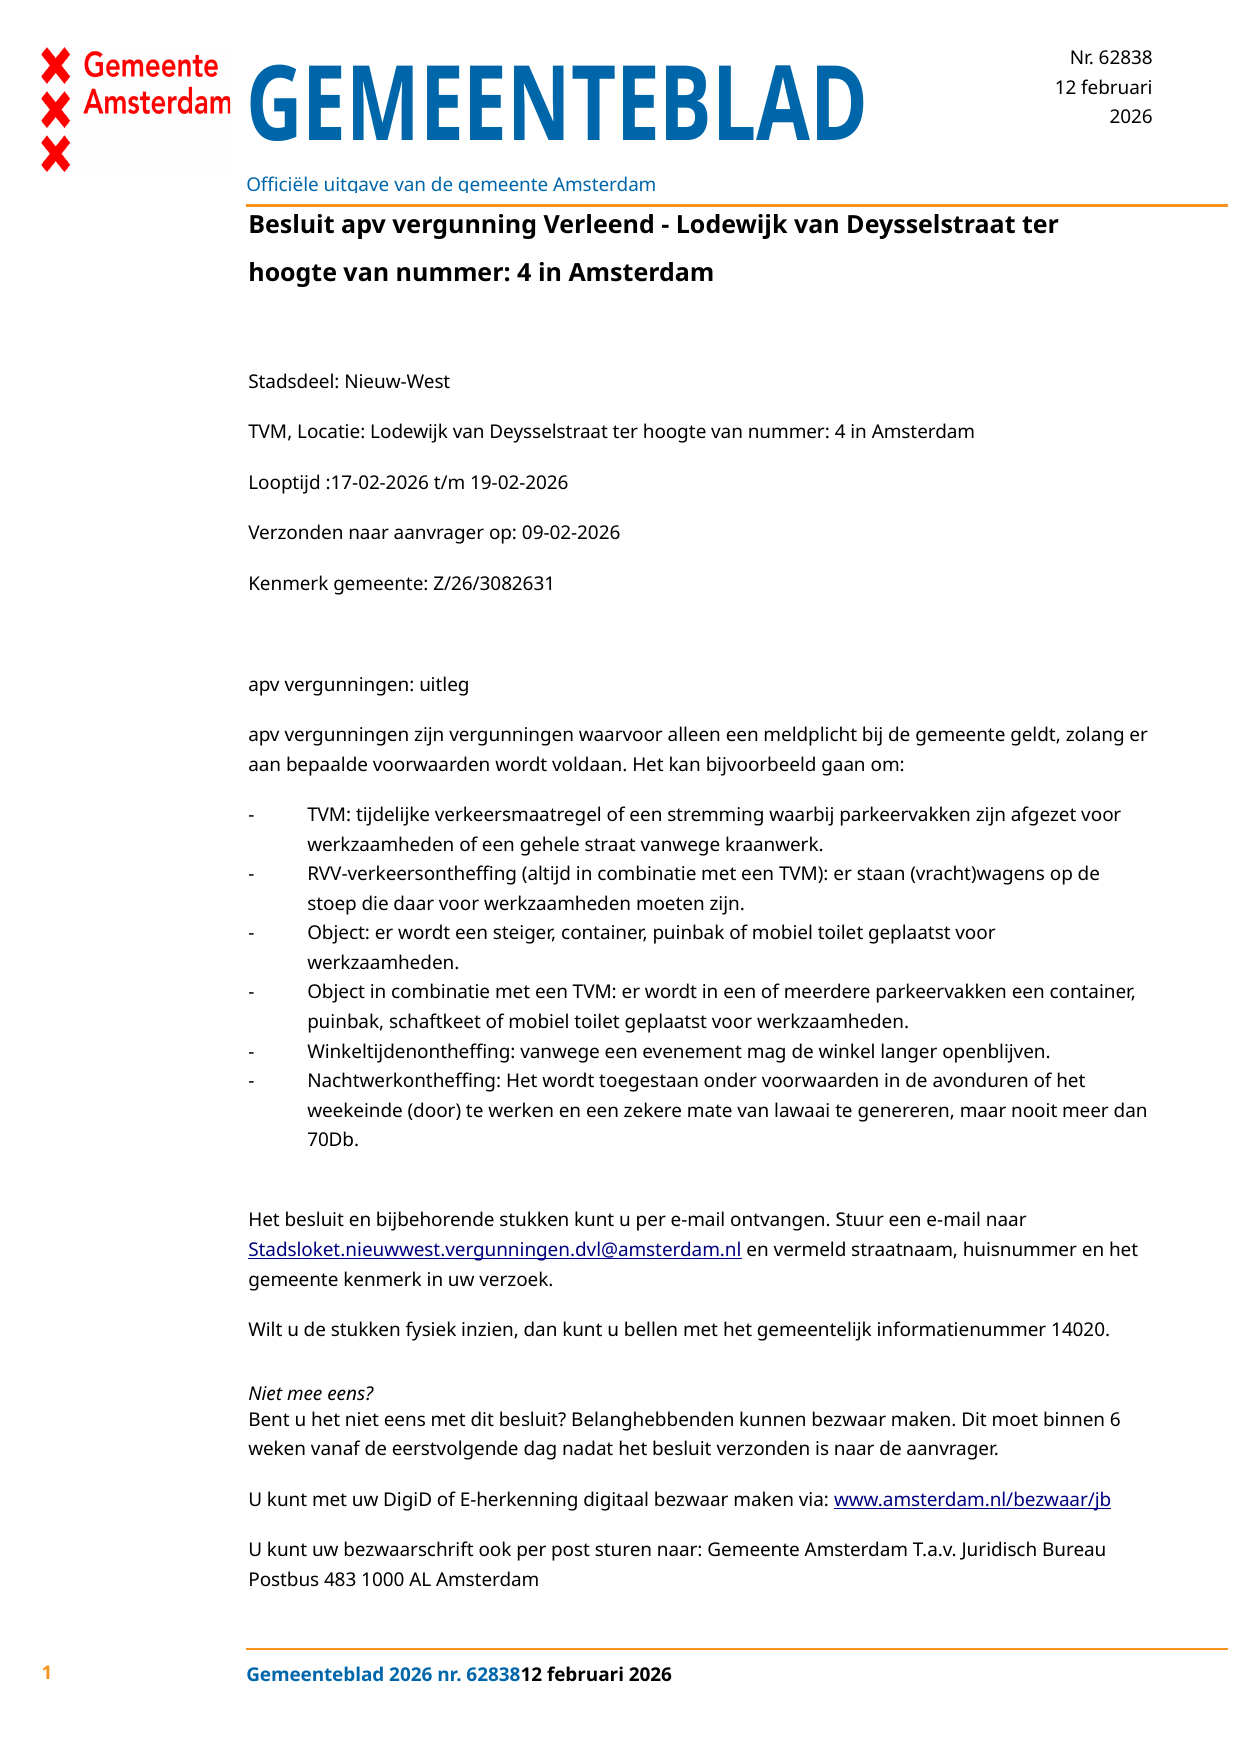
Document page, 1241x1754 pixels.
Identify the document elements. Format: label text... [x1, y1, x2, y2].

list Object in combinatie met een TVM: er wordt in een of meerdere parkeervakken een container, puinbak, schaftkeet of mobiel toilet geplaatst voor werkzaamheden. [248, 979, 1152, 1034]
text U kunt uw bezwaarschrift ook per post sturen naar: Gemeente Amsterdam T.a.v. Juridisch Bureau Postbus 483 1000 AL Amsterdam [248, 1536, 1152, 1592]
text Niet mee eens? [248, 1380, 1152, 1406]
list Nachtwerkontheffing: Het wordt toegestaan onder voorwaarden in de avonduren of het weekeinde (door) te werken en een zekere mate van lawaai te genereren, maar nooit meer dan 70Db. [248, 1067, 1152, 1152]
text TVM, Locatie: Lodewijk van Deysselstraat ter hoogte van nummer: 4 in Amsterdam [248, 419, 1152, 444]
text apv vergunningen zijn vergunningen waarvoor alleen een meldplicht bij de gemeente geldt, zolang er aan bepaalde voorwaarden wordt voldaan. Het kan bijvoorbeeld gaan om: [248, 721, 1152, 777]
text U kunt met uw DigiD of E-herkenning digitaal bezwaar maken via: www.amsterdam.nl/bezwaar/jb [248, 1486, 1152, 1512]
list TVM: tijdelijke verkeersmaatregel of een stremming waarbij parkeervakken zijn afgezet voor werkzaamheden of een gehele straat vanwege kraanwerk. [248, 801, 1152, 857]
text Bent u het niet eens met dit besluit? Belanghebbenden kunnen bezwaar maken. Dit moet binnen 6 weken vanaf de eerstvolgende dag nadat het besluit verzonden is naar de aanvrager. [248, 1406, 1152, 1461]
text Verzonden naar aanvrager op: 09-02-2026 [248, 519, 1152, 545]
text Stadsdeel: Nieuw-West [248, 368, 1152, 394]
list Object: er wordt een steiger, container, puinbak of mobiel toilet geplaatst voor werkzaamheden. [248, 919, 1152, 975]
text Wilt u de stukken fysiek inzien, dan kunt u bellen met het gemeentelijk informatienummer 14020. [248, 1316, 1152, 1342]
text Besluit apv vergunning Verleend - Lodewijk van Deysselstraat ter hoogte van nummer: 4 in Amsterdam [248, 207, 1152, 288]
list RVV-verkeersontheffing (altijd in combinatie met een TVM): er staan (vracht)wagens op de stoep die daar voor werkzaamheden moeten zijn. [248, 860, 1152, 916]
list Winkeltijdenontheffing: vanwege een evenement mag de winkel langer openblijven. [248, 1038, 1152, 1064]
text Kenmerk gemeente: Z/26/3082631 [248, 570, 1152, 596]
text Het besluit en bijbehorende stukken kunt u per e-mail ontvangen. Stuur een e-mail naar Stadsloket.nieuwwest.vergunningen.dvl@amsterdam.nl en vermeld straatnaam, huisnummer en het gemeente kenmerk in uw verzoek. [248, 1207, 1152, 1292]
text Looptijd :17-02-2026 t/m 19-02-2026 [248, 469, 1152, 495]
picture [41, 47, 231, 172]
text apv vergunningen: uitleg [248, 671, 1152, 697]
